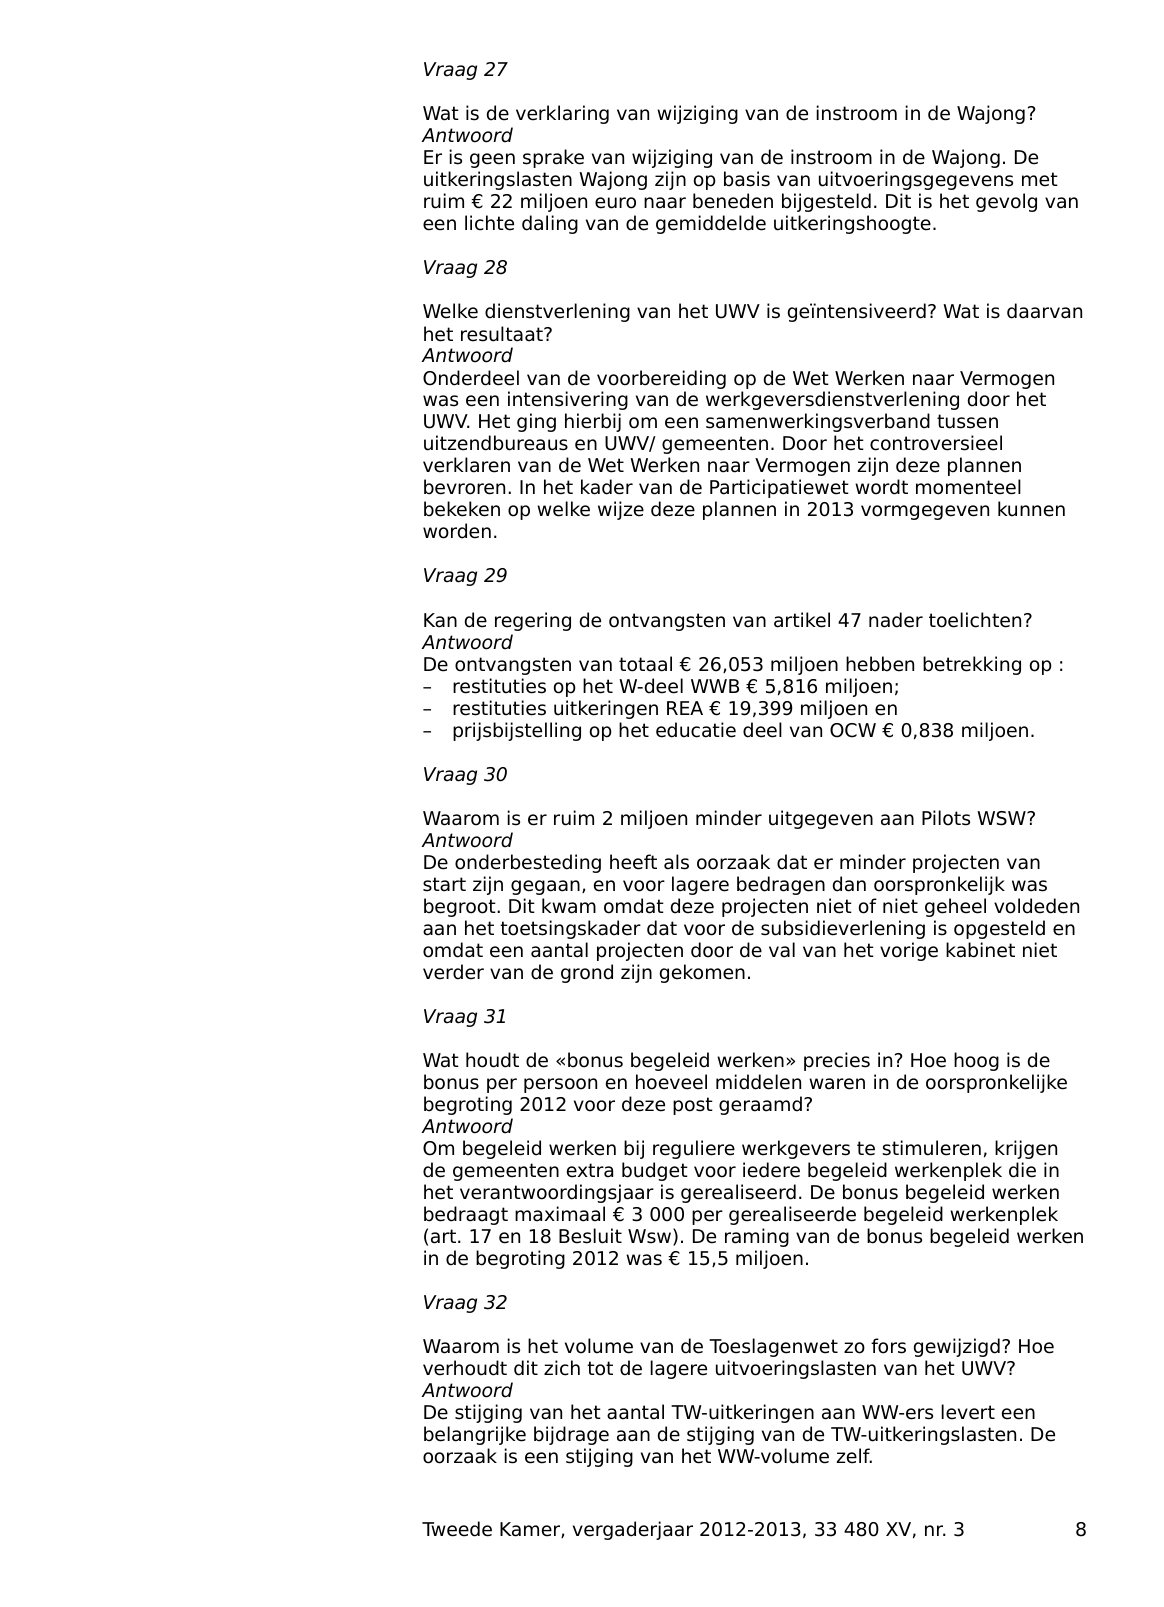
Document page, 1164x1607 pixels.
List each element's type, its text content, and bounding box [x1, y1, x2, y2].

subtitle Vraag 29 [422, 565, 1087, 587]
text Om begeleid werken bij reguliere werkgevers te stimuleren, krijgen de gemeenten extra budget voor iedere begeleid werkenplek die in het verantwoordingsjaar is gerealiseerd. De bonus begeleid werken bedraagt maximaal € 3 000 per gerealiseerde begeleid werkenplek (art. 17 en 18 Besluit Wsw). De raming van de bonus begeleid werken in de begroting 2012 was € 15,5 miljoen. [422, 1138, 1087, 1270]
subtitle Vraag 31 [422, 1006, 1087, 1028]
text De stijging van het aantal TW-uitkeringen aan WW-ers levert een belangrijke bijdrage aan de stijging van de TW-uitkeringslasten. De oorzaak is een stijging van het WW-volume zelf. [422, 1402, 1087, 1468]
text Onderdeel van de voorbereiding op de Wet Werken naar Vermogen was een intensivering van de werkgeversdienstverlening door het UWV. Het ging hierbij om een samenwerkingsverband tussen uitzendbureaus en UWV/ gemeenten. Door het controversieel verklaren van de Wet Werken naar Vermogen zijn deze plannen bevroren. In het kader van de Participatiewet wordt momenteel bekeken op welke wijze deze plannen in 2013 vormgegeven kunnen worden. [422, 367, 1087, 543]
text – restituties uitkeringen REA € 19,399 miljoen en [422, 697, 1087, 719]
subtitle Vraag 28 [422, 257, 1087, 279]
subtitle Vraag 32 [422, 1292, 1087, 1314]
text Antwoord [422, 1116, 1087, 1138]
subtitle Vraag 30 [422, 764, 1087, 786]
text Waarom is er ruim 2 miljoen minder uitgegeven aan Pilots WSW? [422, 808, 1087, 830]
text Wat houdt de «bonus begeleid werken» precies in? Hoe hoog is de bonus per persoon en hoeveel middelen waren in de oorspronkelijke begroting 2012 voor deze post geraamd? [422, 1050, 1087, 1116]
text Antwoord [422, 830, 1087, 852]
text Wat is de verklaring van wijziging van de instroom in de Wajong? [422, 103, 1087, 125]
text Antwoord [422, 1380, 1087, 1402]
text De onderbesteding heeft als oorzaak dat er minder projecten van start zijn gegaan, en voor lagere bedragen dan oorspronkelijk was begroot. Dit kwam omdat deze projecten niet of niet geheel voldeden aan het toetsingskader dat voor de subsidieverlening is opgesteld en omdat een aantal projecten door de val van het vorige kabinet niet verder van de grond zijn gekomen. [422, 852, 1087, 984]
text Kan de regering de ontvangsten van artikel 47 nader toelichten? [422, 609, 1087, 632]
text Antwoord [422, 632, 1087, 653]
text Antwoord [422, 345, 1087, 367]
text Waarom is het volume van de Toeslagenwet zo fors gewijzigd? Hoe verhoudt dit zich tot de lagere uitvoeringslasten van het UWV? [422, 1336, 1087, 1380]
subtitle Vraag 27 [422, 59, 1087, 81]
text De ontvangsten van totaal € 26,053 miljoen hebben betrekking op : [422, 653, 1087, 676]
text – prijsbijstelling op het educatie deel van OCW € 0,838 miljoen. [422, 719, 1087, 741]
text – restituties op het W-deel WWB € 5,816 miljoen; [422, 676, 1087, 697]
text Er is geen sprake van wijziging van de instroom in de Wajong. De uitkeringslasten Wajong zijn op basis van uitvoeringsgegevens met ruim € 22 miljoen euro naar beneden bijgesteld. Dit is het gevolg van een lichte daling van de gemiddelde uitkeringshoogte. [422, 147, 1087, 235]
text Antwoord [422, 125, 1087, 147]
text Welke dienstverlening van het UWV is geïntensiveerd? Wat is daarvan het resultaat? [422, 301, 1087, 345]
